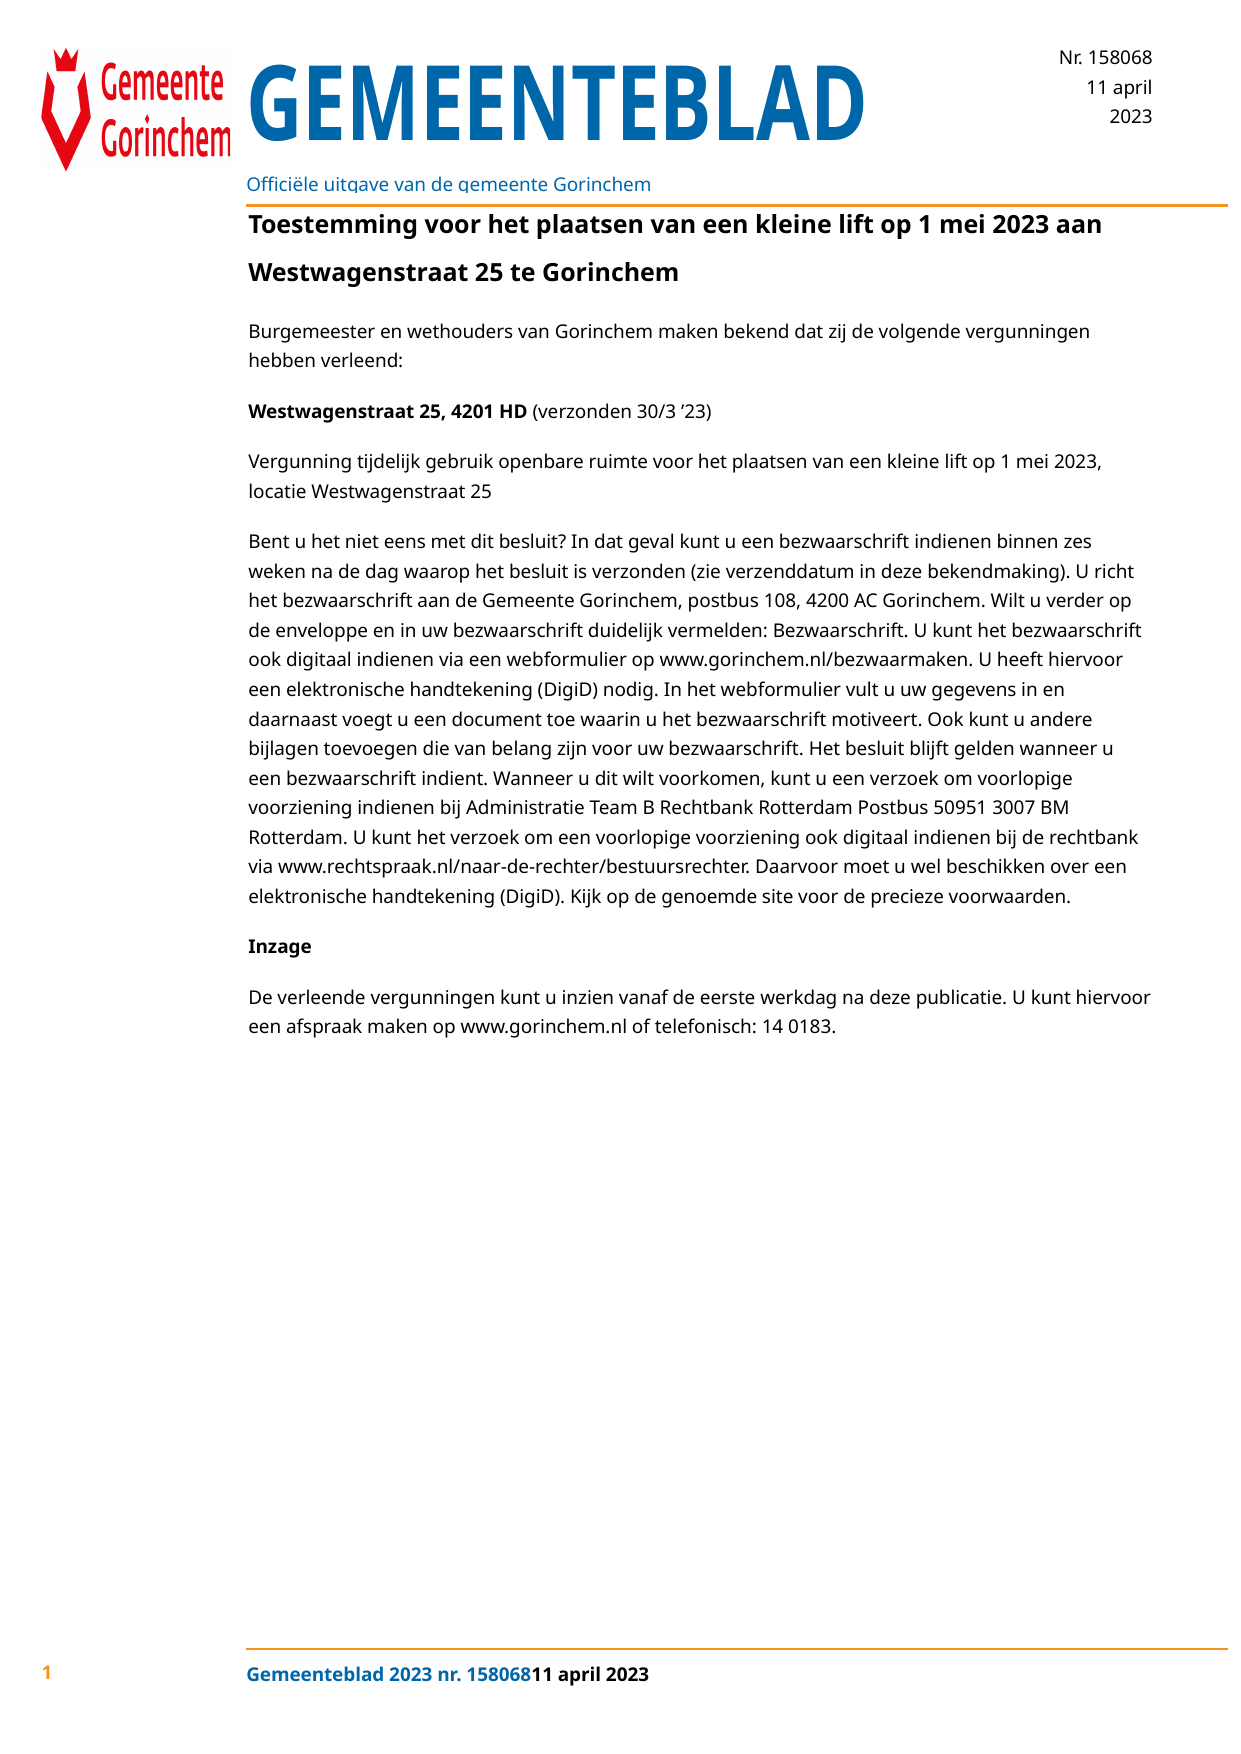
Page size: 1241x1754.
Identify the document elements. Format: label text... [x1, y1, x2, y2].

text Toestemming voor het plaatsen van een kleine lift op 1 mei 2023 aan Westwagenstraat 25 te Gorinchem [248, 207, 1152, 288]
text Inzage [248, 934, 1152, 959]
text Burgemeester en wethouders van Gorinchem maken bekend dat zij de volgende vergunningen hebben verleend: [248, 318, 1152, 373]
text Vergunning tijdelijk gebruik openbare ruimte voor het plaatsen van een kleine lift op 1 mei 2023, locatie Westwagenstraat 25 [248, 448, 1152, 504]
picture [41, 47, 231, 172]
text De verleende vergunningen kunt u inzien vanaf de eerste werkdag na deze publicatie. U kunt hiervoor een afspraak maken op www.gorinchem.nl of telefonisch: 14 0183. [248, 984, 1152, 1039]
text Bent u het niet eens met dit besluit? In dat geval kunt u een bezwaarschrift indienen binnen zes weken na de dag waarop het besluit is verzonden (zie verzenddatum in deze bekendmaking). U richt het bezwaarschrift aan de Gemeente Gorinchem, postbus 108, 4200 AC Gorinchem. Wilt u verder op de enveloppe en in uw bezwaarschrift duidelijk vermelden: Bezwaarschrift. U kunt het bezwaarschrift ook digitaal indienen via een webformulier op www.gorinchem.nl/bezwaarmaken. U heeft hiervoor een elektronische handtekening (DigiD) nodig. In het webformulier vult u uw gegevens in en daarnaast voegt u een document toe waarin u het bezwaarschrift motiveert. Ook kunt u andere bijlagen toevoegen die van belang zijn voor uw bezwaarschrift. Het besluit blijft gelden wanneer u een bezwaarschrift indient. Wanneer u dit wilt voorkomen, kunt u een verzoek om voorlopige voorziening indienen bij Administratie Team B Rechtbank Rotterdam Postbus 50951 3007 BM Rotterdam. U kunt het verzoek om een voorlopige voorziening ook digitaal indienen bij de rechtbank via www.rechtspraak.nl/naar-de-rechter/bestuursrechter. Daarvoor moet u wel beschikken over een elektronische handtekening (DigiD). Kijk op de genoemde site voor de precieze voorwaarden. [248, 528, 1152, 909]
text Westwagenstraat 25, 4201 HD (verzonden 30/3 ’23) [248, 398, 1152, 424]
